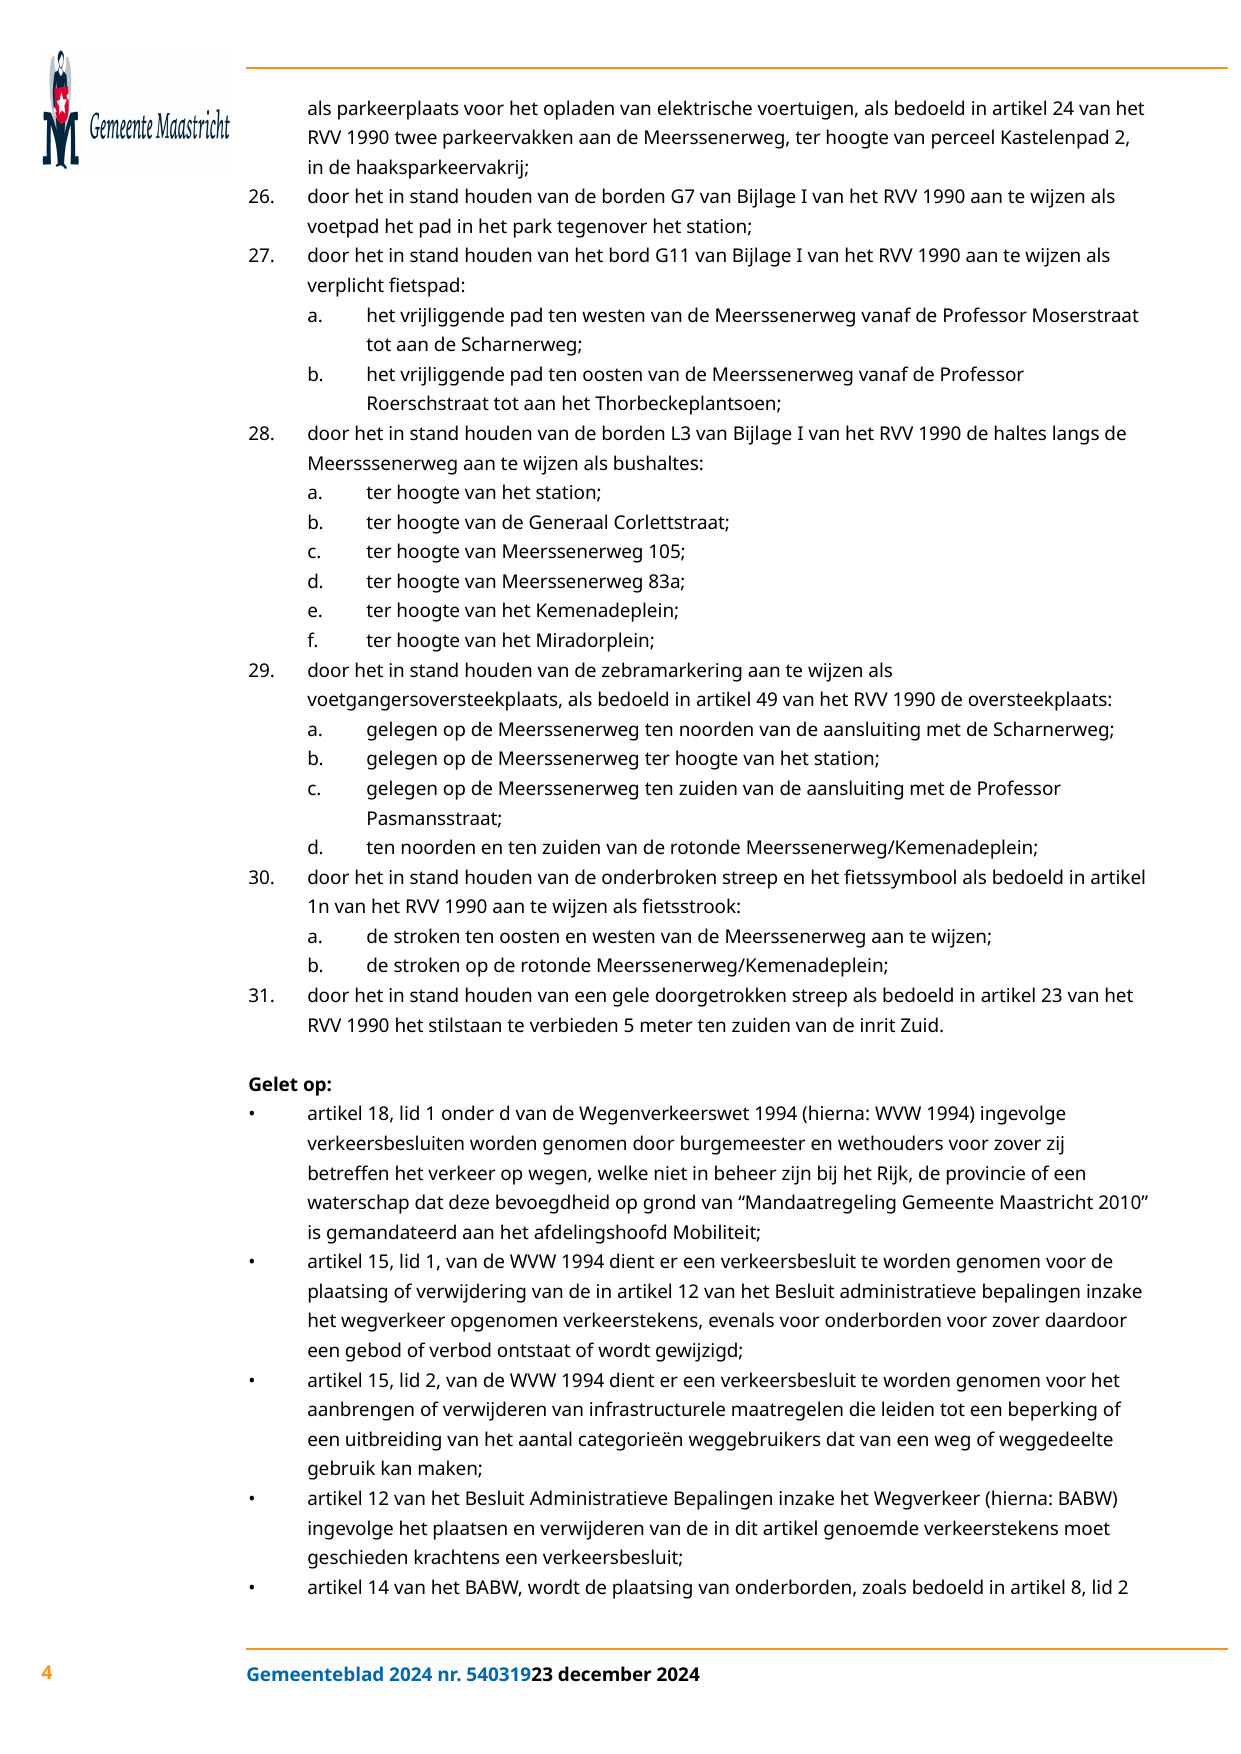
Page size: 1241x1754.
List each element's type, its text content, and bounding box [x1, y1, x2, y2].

list het vrijliggende pad ten oosten van de Meerssenerweg vanaf de Professor Roerschstraat tot aan het Thorbeckeplantsoen; [307, 361, 1152, 416]
list door het in stand houden van de borden G7 van Bijlage I van het RVV 1990 aan te wijzen als voetpad het pad in het park tegenover het station; [248, 183, 1152, 239]
list ter hoogte van het Miradorplein; [307, 627, 1152, 653]
list door het in stand houden van het bord G11 van Bijlage I van het RVV 1990 aan te wijzen als verplicht fietspad: [248, 243, 1152, 298]
list ter hoogte van de Generaal Corlettstraat; [307, 509, 1152, 535]
text Gelet op: [248, 1071, 1152, 1097]
list artikel 15, lid 2, van de WVW 1994 dient er een verkeersbesluit te worden genomen voor het aanbrengen of verwijderen van infrastructurele maatregelen die leiden tot een beperking of een uitbreiding van het aantal categorieën weggebruikers dat van een weg of weggedeelte gebruik kan maken; [248, 1367, 1152, 1481]
list ter hoogte van het station; [307, 479, 1152, 505]
list het vrijliggende pad ten westen van de Meerssenerweg vanaf de Professor Moserstraat tot aan de Scharnerweg; [307, 302, 1152, 357]
list ter hoogte van Meerssenerweg 105; [307, 538, 1152, 564]
list als parkeerplaats voor het opladen van elektrische voertuigen, als bedoeld in artikel 24 van het RVV 1990 twee parkeervakken aan de Meerssenerweg, ter hoogte van perceel Kastelenpad 2, in de haaksparkeervakrij; [248, 95, 1152, 180]
list door het in stand houden van de borden L3 van Bijlage I van het RVV 1990 de haltes langs de Meersssenerweg aan te wijzen als bushaltes: [248, 420, 1152, 476]
picture [41, 47, 231, 172]
list door het in stand houden van de onderbroken streep en het fietssymbool als bedoeld in artikel 1n van het RVV 1990 aan te wijzen als fietsstrook: [248, 864, 1152, 919]
list de stroken ten oosten en westen van de Meerssenerweg aan te wijzen; [307, 923, 1152, 949]
list artikel 15, lid 1, van de WVW 1994 dient er een verkeersbesluit te worden genomen voor de plaatsing of verwijdering van de in artikel 12 van het Besluit administratieve bepalingen inzake het wegverkeer opgenomen verkeerstekens, evenals voor onderborden voor zover daardoor een gebod of verbod ontstaat of wordt gewijzigd; [248, 1248, 1152, 1363]
list gelegen op de Meerssenerweg ten noorden van de aansluiting met de Scharnerweg; [307, 716, 1152, 742]
list ter hoogte van het Kemenadeplein; [307, 598, 1152, 623]
list ten noorden en ten zuiden van de rotonde Meerssenerweg/Kemenadeplein; [307, 834, 1152, 860]
list door het in stand houden van de zebramarkering aan te wijzen als voetgangersoversteekplaats, als bedoeld in artikel 49 van het RVV 1990 de oversteekplaats: [248, 657, 1152, 712]
list de stroken op de rotonde Meerssenerweg/Kemenadeplein; [307, 953, 1152, 978]
list artikel 12 van het Besluit Administratieve Bepalingen inzake het Wegverkeer (hierna: BABW) ingevolge het plaatsen en verwijderen van de in dit artikel genoemde verkeerstekens moet geschieden krachtens een verkeersbesluit; [248, 1485, 1152, 1570]
list gelegen op de Meerssenerweg ten zuiden van de aansluiting met de Professor Pasmansstraat; [307, 775, 1152, 831]
list artikel 18, lid 1 onder d van de Wegenverkeerswet 1994 (hierna: WVW 1994) ingevolge verkeersbesluiten worden genomen door burgemeester en wethouders voor zover zij betreffen het verkeer op wegen, welke niet in beheer zijn bij het Rijk, de provincie of een waterschap dat deze bevoegdheid op grond van “Mandaatregeling Gemeente Maastricht 2010” is gemandateerd aan het afdelingshoofd Mobiliteit; [248, 1101, 1152, 1245]
list artikel 14 van het BABW, wordt de plaatsing van onderborden, zoals bedoeld in artikel 8, lid 2 [248, 1574, 1152, 1600]
list door het in stand houden van een gele doorgetrokken streep als bedoeld in artikel 23 van het RVV 1990 het stilstaan te verbieden 5 meter ten zuiden van de inrit Zuid. [248, 982, 1152, 1038]
list gelegen op de Meerssenerweg ter hoogte van het station; [307, 746, 1152, 771]
list ter hoogte van Meerssenerweg 83a; [307, 568, 1152, 594]
